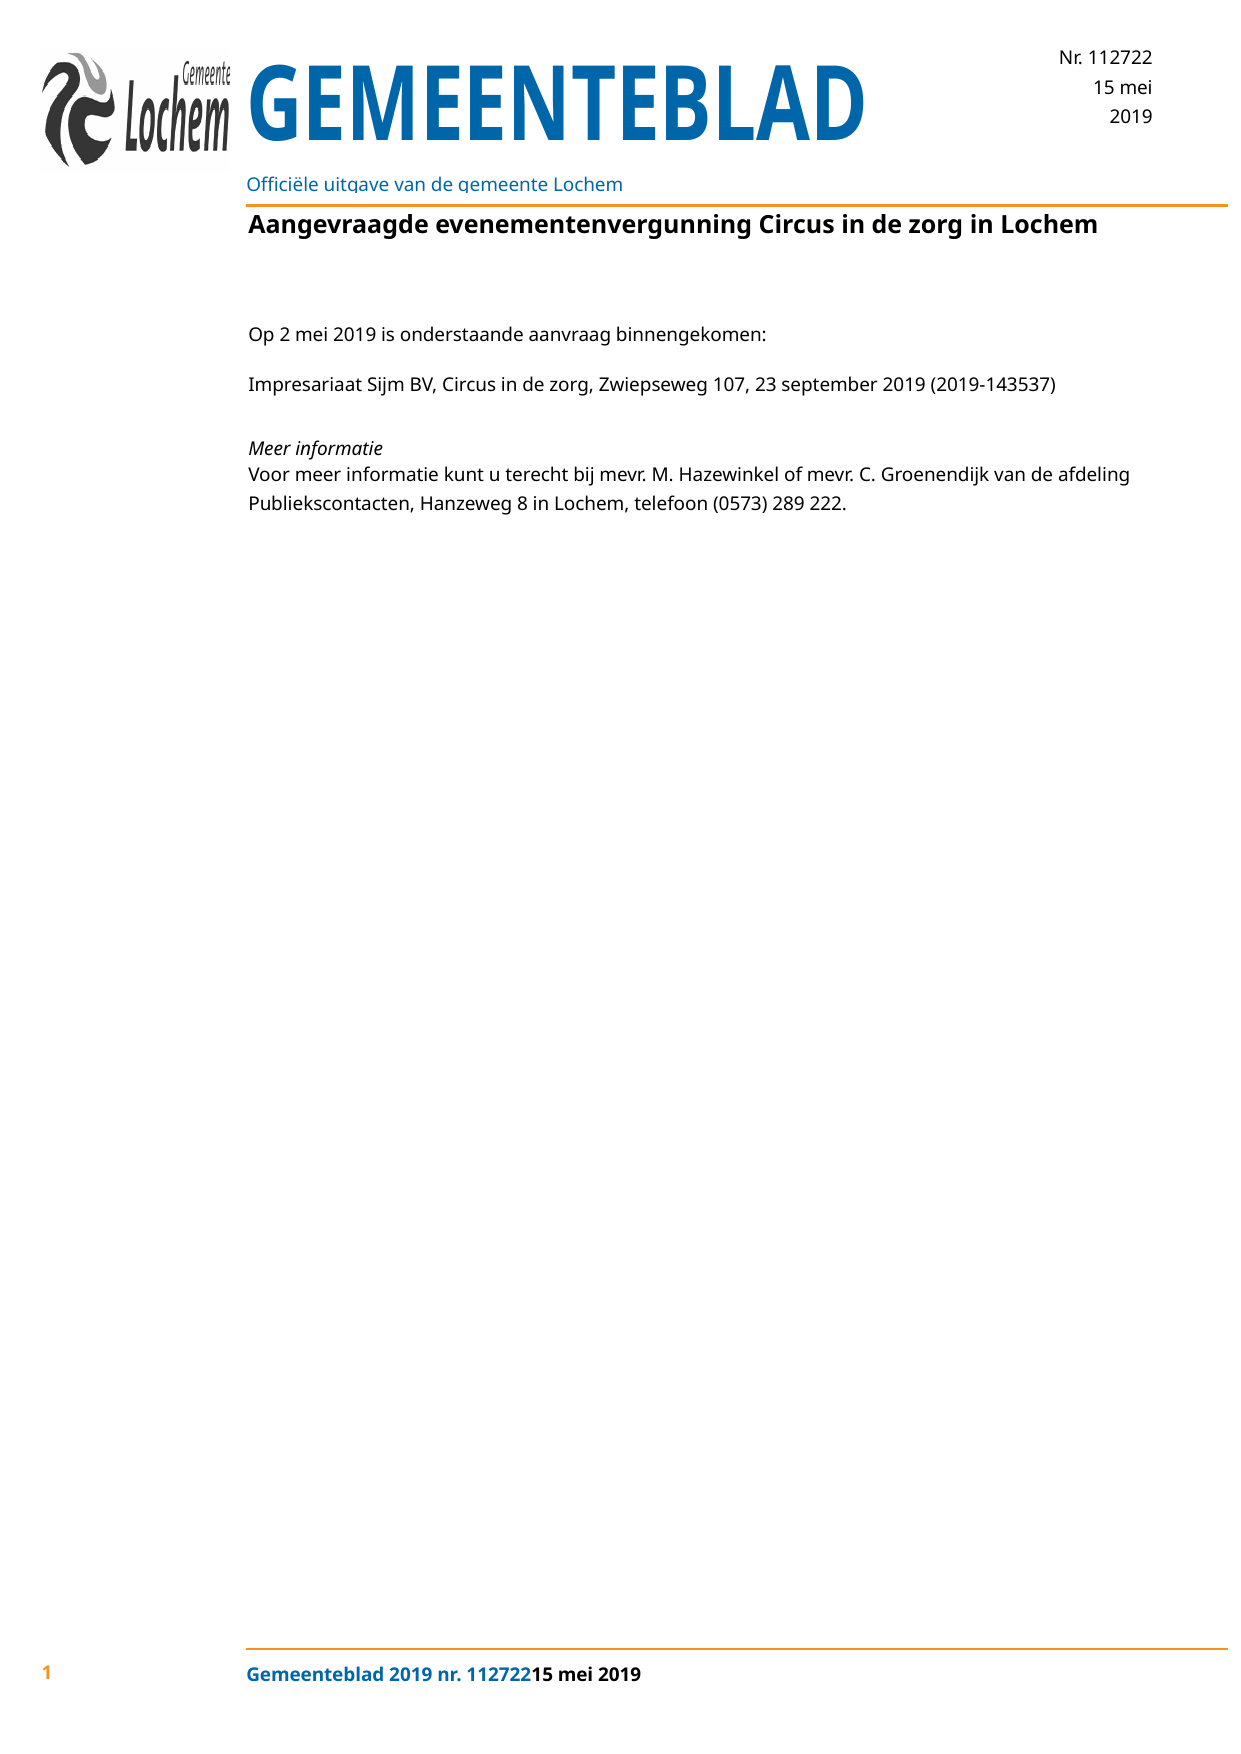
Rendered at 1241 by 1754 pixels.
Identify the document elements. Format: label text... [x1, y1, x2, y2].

text Op 2 mei 2019 is onderstaande aanvraag binnengekomen: [248, 321, 1152, 346]
text Impresariaat Sijm BV, Circus in de zorg, Zwiepseweg 107, 23 september 2019 (2019-143537) [248, 371, 1152, 397]
text Aangevraagde evenementenvergunning Circus in de zorg in Lochem [248, 207, 1152, 241]
text Voor meer informatie kunt u terecht bij mevr. M. Hazewinkel of mevr. C. Groenendijk van de afdeling Publiekscontacten, Hanzeweg 8 in Lochem, telefoon (0573) 289 222. [248, 461, 1152, 516]
text Meer informatie [248, 435, 1152, 461]
picture [41, 47, 231, 172]
